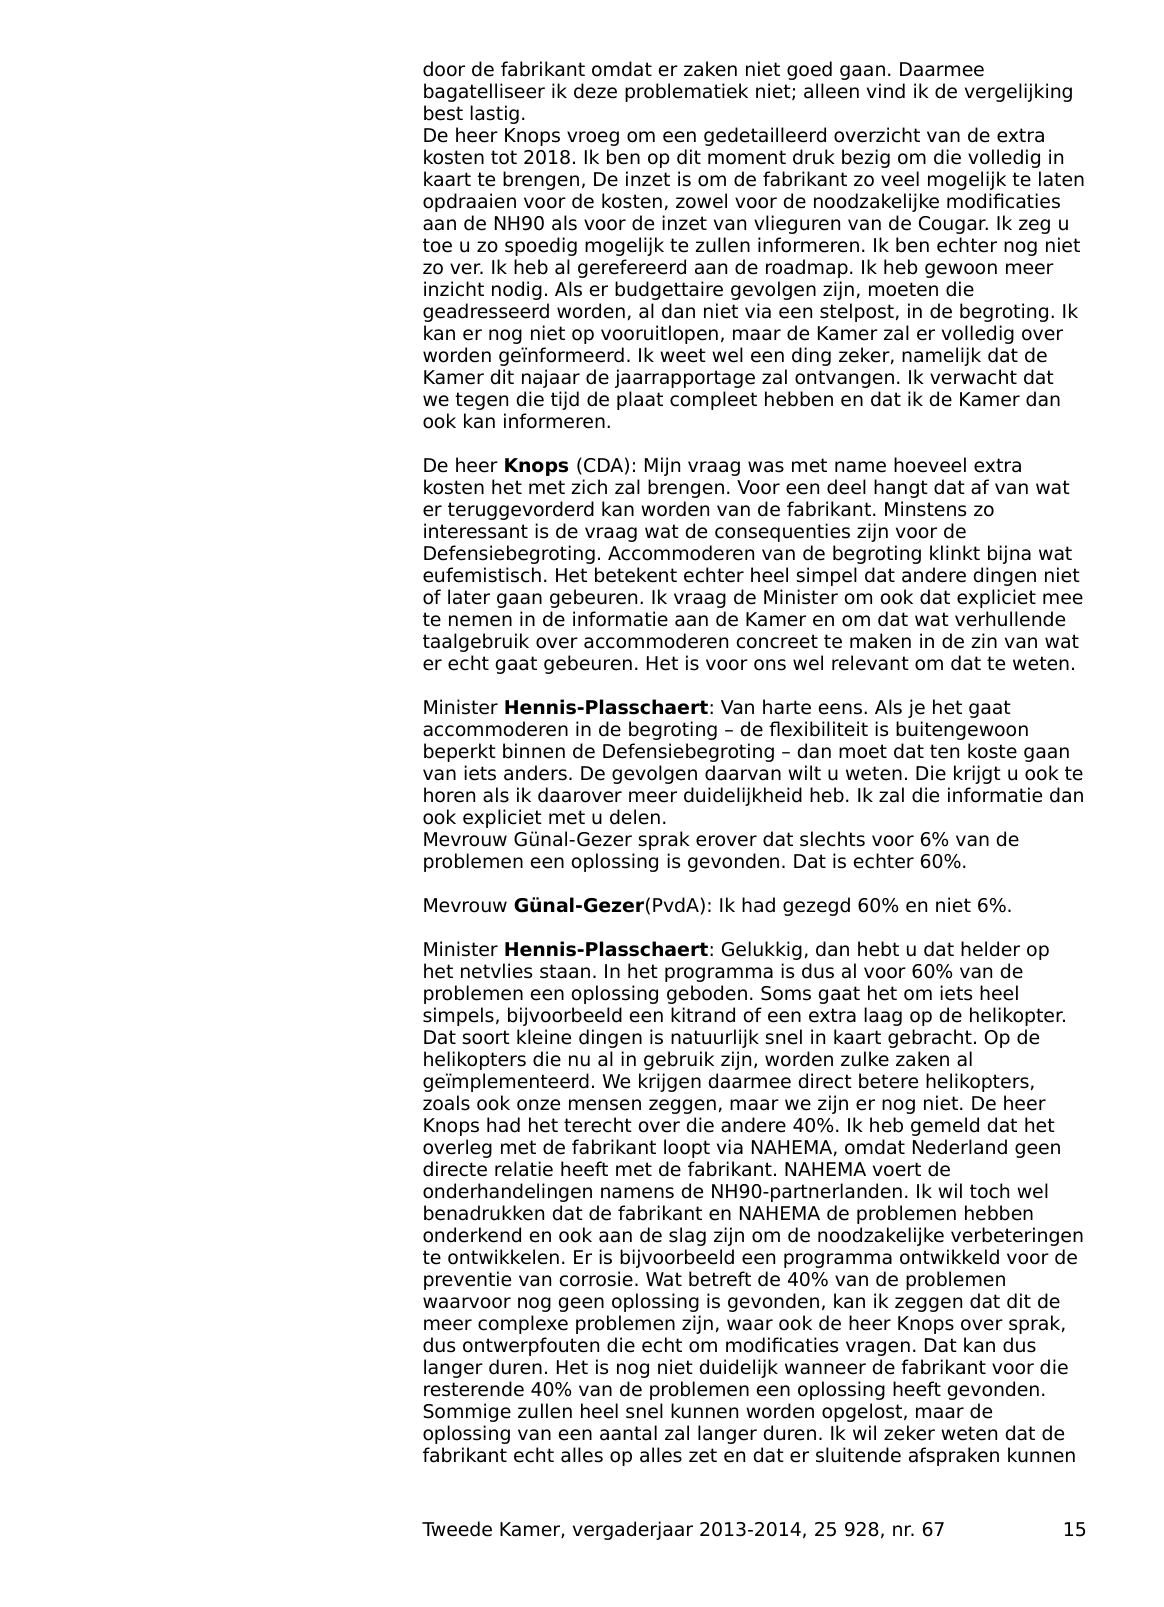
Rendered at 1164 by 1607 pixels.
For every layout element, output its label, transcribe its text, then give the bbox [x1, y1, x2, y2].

text Mevrouw Günal-Gezer sprak erover dat slechts voor 6% van de problemen een oplossing is gevonden. Dat is echter 60%. [422, 829, 1087, 873]
text Minister Hennis-Plasschaert: Gelukkig, dan hebt u dat helder op het netvlies staan. In het programma is dus al voor 60% van de problemen een oplossing geboden. Soms gaat het om iets heel simpels, bijvoorbeeld een kitrand of een extra laag op de helikopter. Dat soort kleine dingen is natuurlijk snel in kaart gebracht. Op de helikopters die nu al in gebruik zijn, worden zulke zaken al geïmplementeerd. We krijgen daarmee direct betere helikopters, zoals ook onze mensen zeggen, maar we zijn er nog niet. De heer Knops had het terecht over die andere 40%. Ik heb gemeld dat het overleg met de fabrikant loopt via NAHEMA, omdat Nederland geen directe relatie heeft met de fabrikant. NAHEMA voert de onderhandelingen namens de NH90-partnerlanden. Ik wil toch wel benadrukken dat de fabrikant en NAHEMA de problemen hebben onderkend en ook aan de slag zijn om de noodzakelijke verbeteringen te ontwikkelen. Er is bijvoorbeeld een programma ontwikkeld voor de preventie van corrosie. Wat betreft de 40% van de problemen waarvoor nog geen oplossing is gevonden, kan ik zeggen dat dit de meer complexe problemen zijn, waar ook de heer Knops over sprak, dus ontwerpfouten die echt om modificaties vragen. Dat kan dus langer duren. Het is nog niet duidelijk wanneer de fabrikant voor die resterende 40% van de problemen een oplossing heeft gevonden. Sommige zullen heel snel kunnen worden opgelost, maar de oplossing van een aantal zal langer duren. Ik wil zeker weten dat de fabrikant echt alles op alles zet en dat er sluitende afspraken kunnen [422, 939, 1087, 1467]
text Mevrouw Günal-Gezer(PvdA): Ik had gezegd 60% en niet 6%. [422, 895, 1087, 917]
text De heer Knops vroeg om een gedetailleerd overzicht van de extra kosten tot 2018. Ik ben op dit moment druk bezig om die volledig in kaart te brengen, De inzet is om de fabrikant zo veel mogelijk te laten opdraaien voor de kosten, zowel voor de noodzakelijke modificaties aan de NH90 als voor de inzet van vlieguren van de Cougar. Ik zeg u toe u zo spoedig mogelijk te zullen informeren. Ik ben echter nog niet zo ver. Ik heb al gerefereerd aan de roadmap. Ik heb gewoon meer inzicht nodig. Als er budgettaire gevolgen zijn, moeten die geadresseerd worden, al dan niet via een stelpost, in de begroting. Ik kan er nog niet op vooruitlopen, maar de Kamer zal er volledig over worden geïnformeerd. Ik weet wel een ding zeker, namelijk dat de Kamer dit najaar de jaarrapportage zal ontvangen. Ik verwacht dat we tegen die tijd de plaat compleet hebben en dat ik de Kamer dan ook kan informeren. [422, 125, 1087, 433]
text door de fabrikant omdat er zaken niet goed gaan. Daarmee bagatelliseer ik deze problematiek niet; alleen vind ik de vergelijking best lastig. [422, 59, 1087, 125]
text Minister Hennis-Plasschaert: Van harte eens. Als je het gaat accommoderen in de begroting – de flexibiliteit is buitengewoon beperkt binnen de Defensiebegroting – dan moet dat ten koste gaan van iets anders. De gevolgen daarvan wilt u weten. Die krijgt u ook te horen als ik daarover meer duidelijkheid heb. Ik zal die informatie dan ook expliciet met u delen. [422, 697, 1087, 829]
text De heer Knops (CDA): Mijn vraag was met name hoeveel extra kosten het met zich zal brengen. Voor een deel hangt dat af van wat er teruggevorderd kan worden van de fabrikant. Minstens zo interessant is de vraag wat de consequenties zijn voor de Defensiebegroting. Accommoderen van de begroting klinkt bijna wat eufemistisch. Het betekent echter heel simpel dat andere dingen niet of later gaan gebeuren. Ik vraag de Minister om ook dat expliciet mee te nemen in de informatie aan de Kamer en om dat wat verhullende taalgebruik over accommoderen concreet te maken in de zin van wat er echt gaat gebeuren. Het is voor ons wel relevant om dat te weten. [422, 455, 1087, 675]
